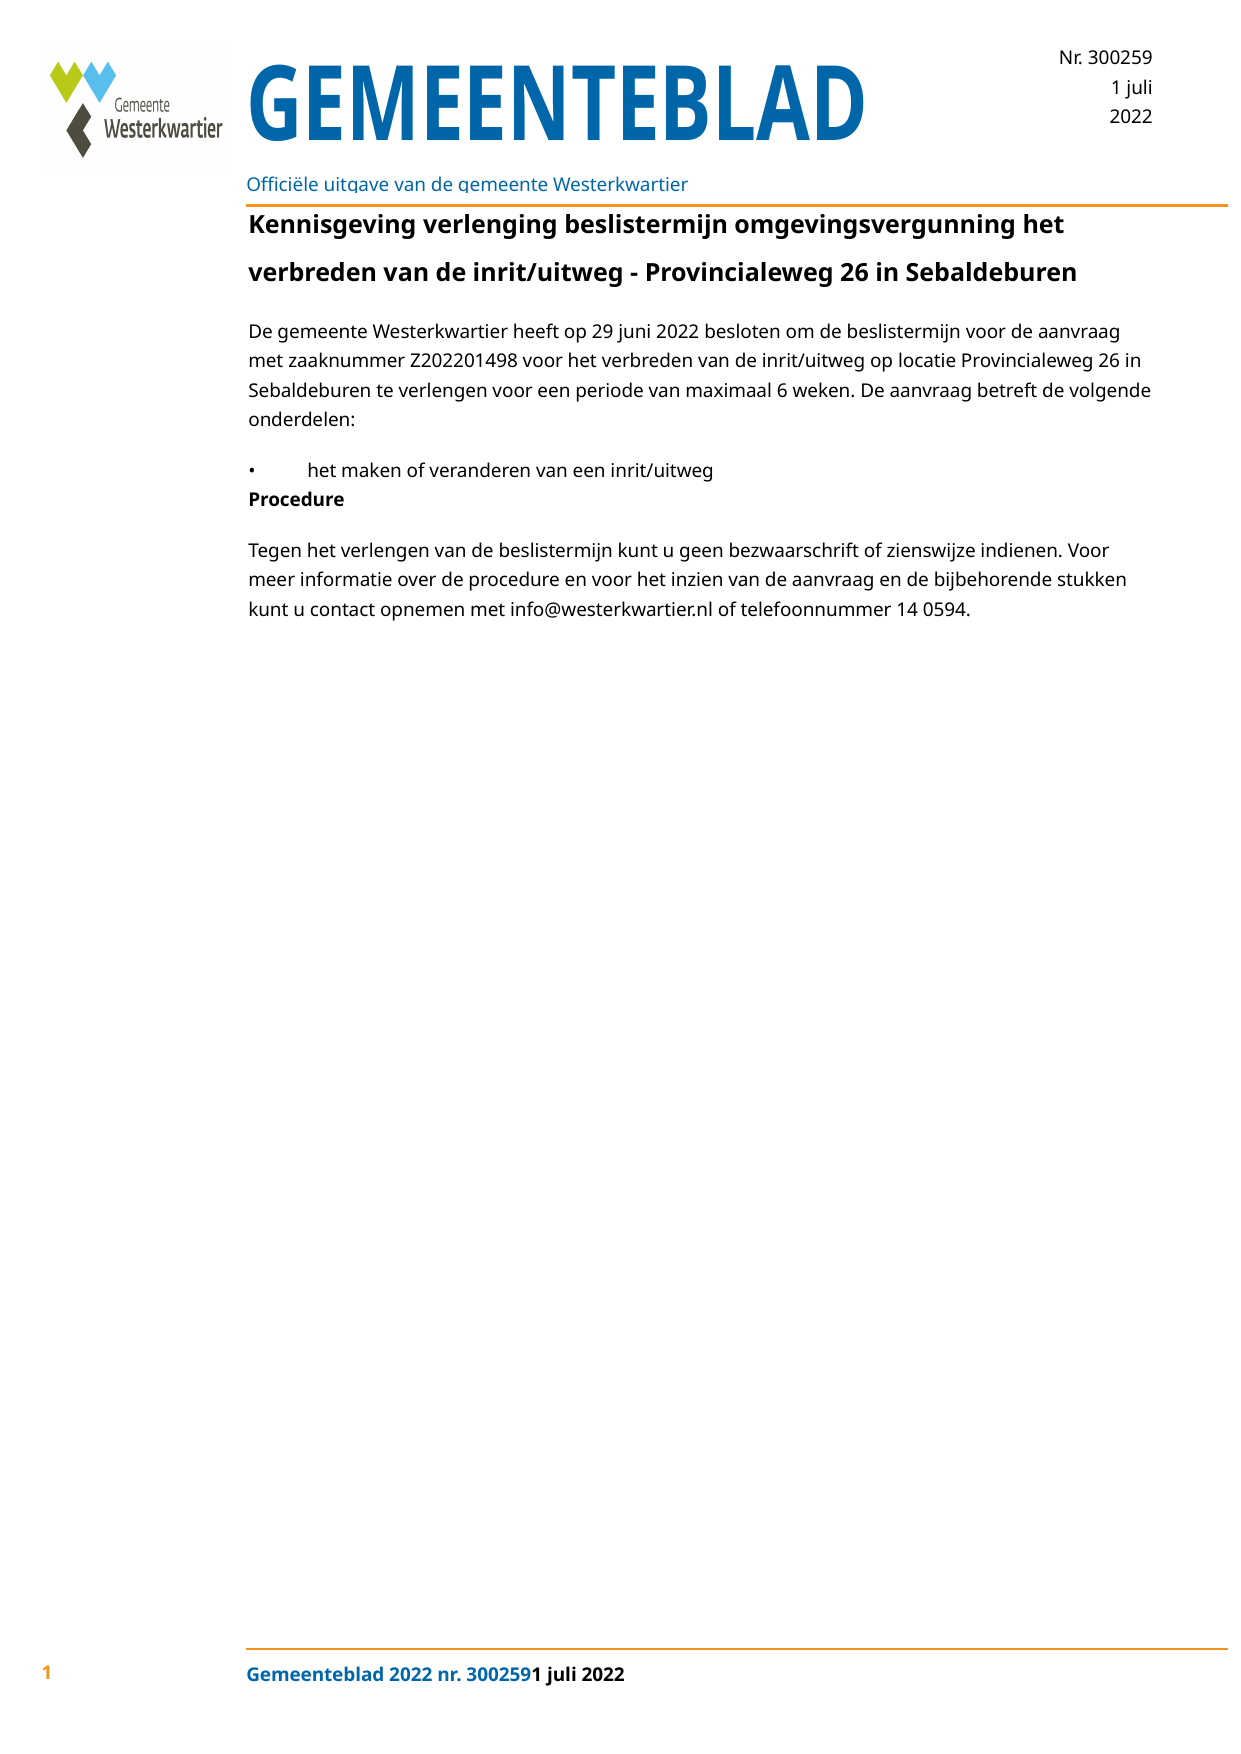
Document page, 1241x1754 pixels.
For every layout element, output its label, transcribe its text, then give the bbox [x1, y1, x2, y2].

picture [41, 47, 231, 172]
text Kennisgeving verlenging beslistermijn omgevingsvergunning het verbreden van de inrit/uitweg - Provincialeweg 26 in Sebaldeburen [248, 207, 1152, 288]
text Procedure [248, 487, 1152, 512]
text Tegen het verlengen van de beslistermijn kunt u geen bezwaarschrift of zienswijze indienen. Voor meer informatie over de procedure en voor het inzien van de aanvraag en de bijbehorende stukken kunt u contact opnemen met info@westerkwartier.nl of telefoonnummer 14 0594. [248, 537, 1152, 622]
text De gemeente Westerkwartier heeft op 29 juni 2022 besloten om de beslistermijn voor de aanvraag met zaaknummer Z202201498 voor het verbreden van de inrit/uitweg op locatie Provincialeweg 26 in Sebaldeburen te verlengen voor een periode van maximaal 6 weken. De aanvraag betreft de volgende onderdelen: [248, 318, 1152, 432]
list het maken of veranderen van een inrit/uitweg [248, 457, 1152, 483]
